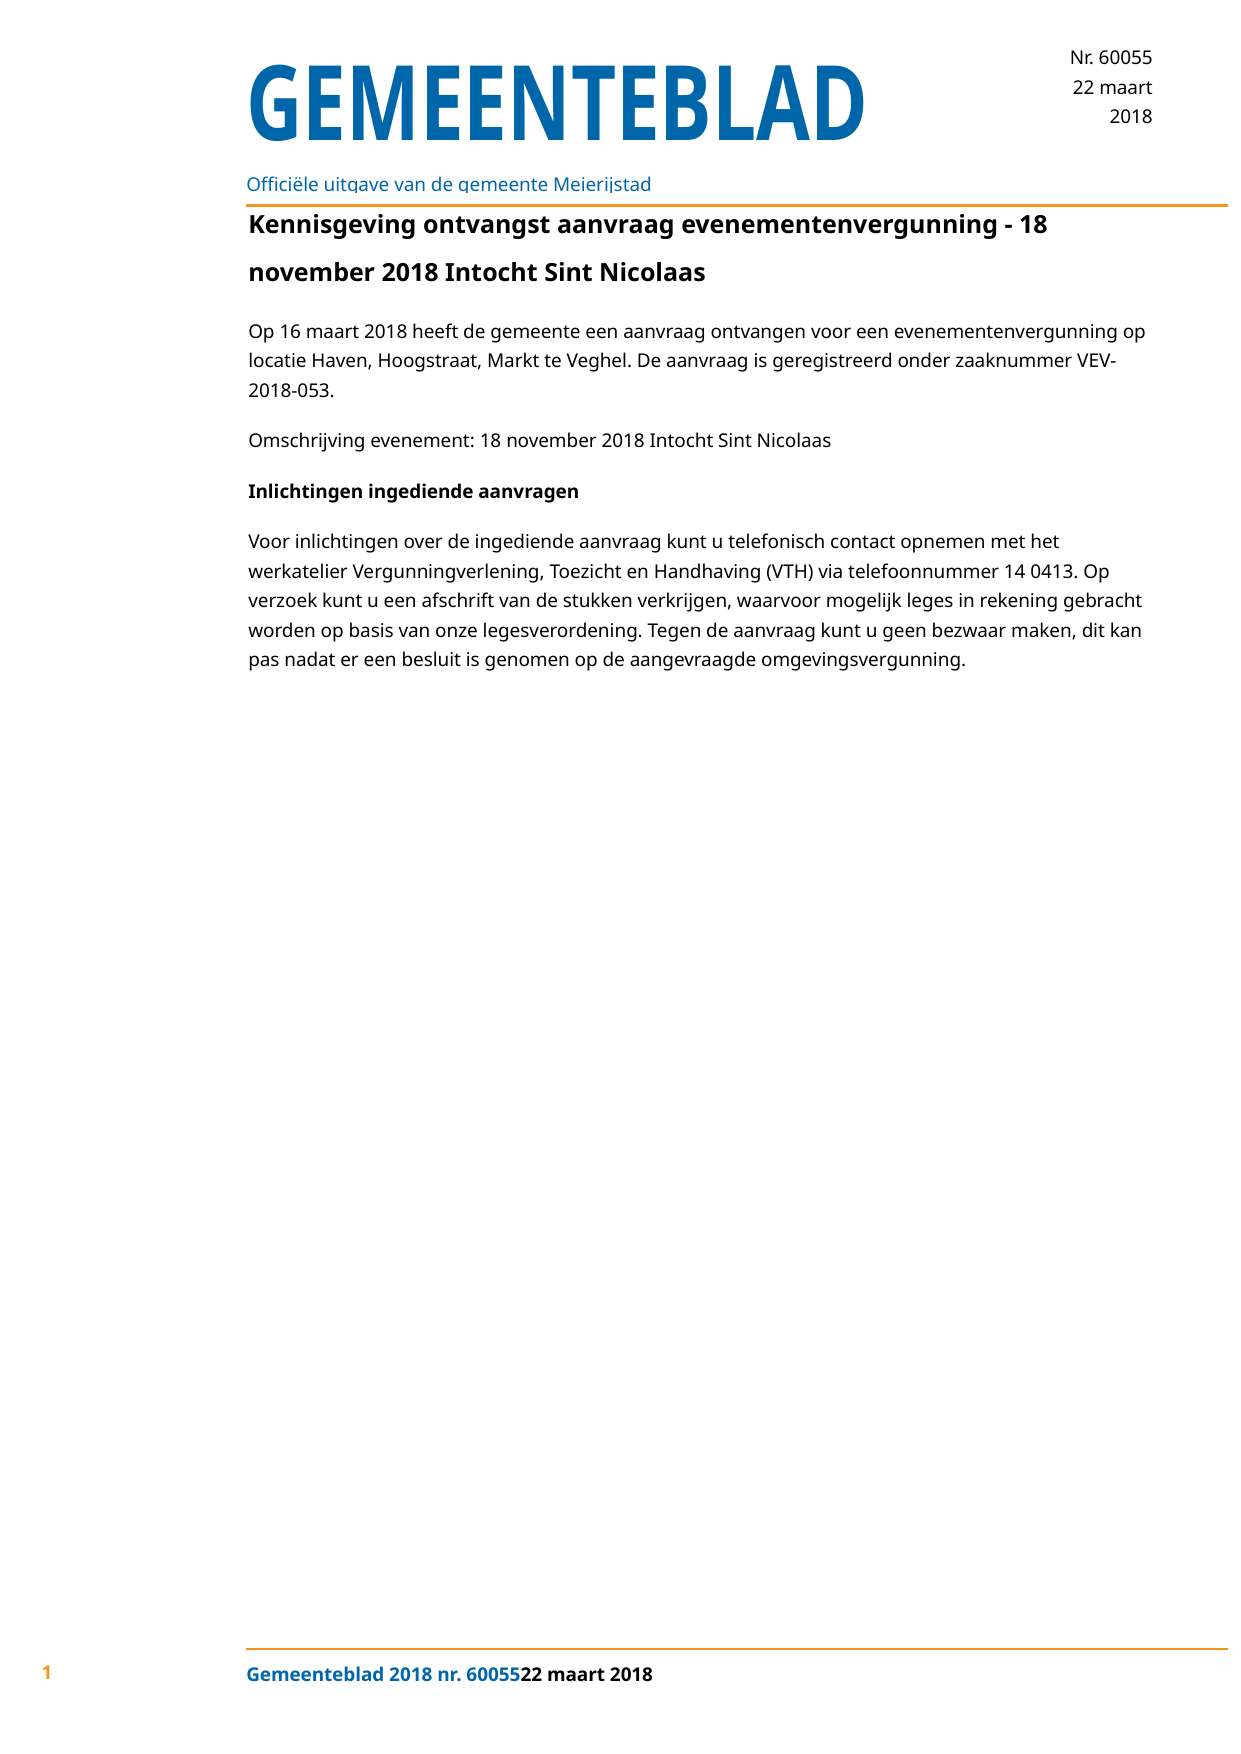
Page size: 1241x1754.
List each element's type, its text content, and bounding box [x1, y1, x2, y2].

text Inlichtingen ingediende aanvragen [248, 478, 1152, 504]
text Voor inlichtingen over de ingediende aanvraag kunt u telefonisch contact opnemen met het werkatelier Vergunningverlening, Toezicht en Handhaving (VTH) via telefoonnummer 14 0413. Op verzoek kunt u een afschrift van de stukken verkrijgen, waarvoor mogelijk leges in rekening gebracht worden op basis van onze legesverordening. Tegen de aanvraag kunt u geen bezwaar maken, dit kan pas nadat er een besluit is genomen op de aangevraagde omgevingsvergunning. [248, 528, 1152, 672]
text Omschrijving evenement: 18 november 2018 Intocht Sint Nicolaas [248, 427, 1152, 453]
text Op 16 maart 2018 heeft de gemeente een aanvraag ontvangen voor een evenementenvergunning op locatie Haven, Hoogstraat, Markt te Veghel. De aanvraag is geregistreerd onder zaaknummer VEV-2018-053. [248, 318, 1152, 403]
text Kennisgeving ontvangst aanvraag evenementenvergunning - 18 november 2018 Intocht Sint Nicolaas [248, 207, 1152, 288]
picture [41, 47, 231, 172]
